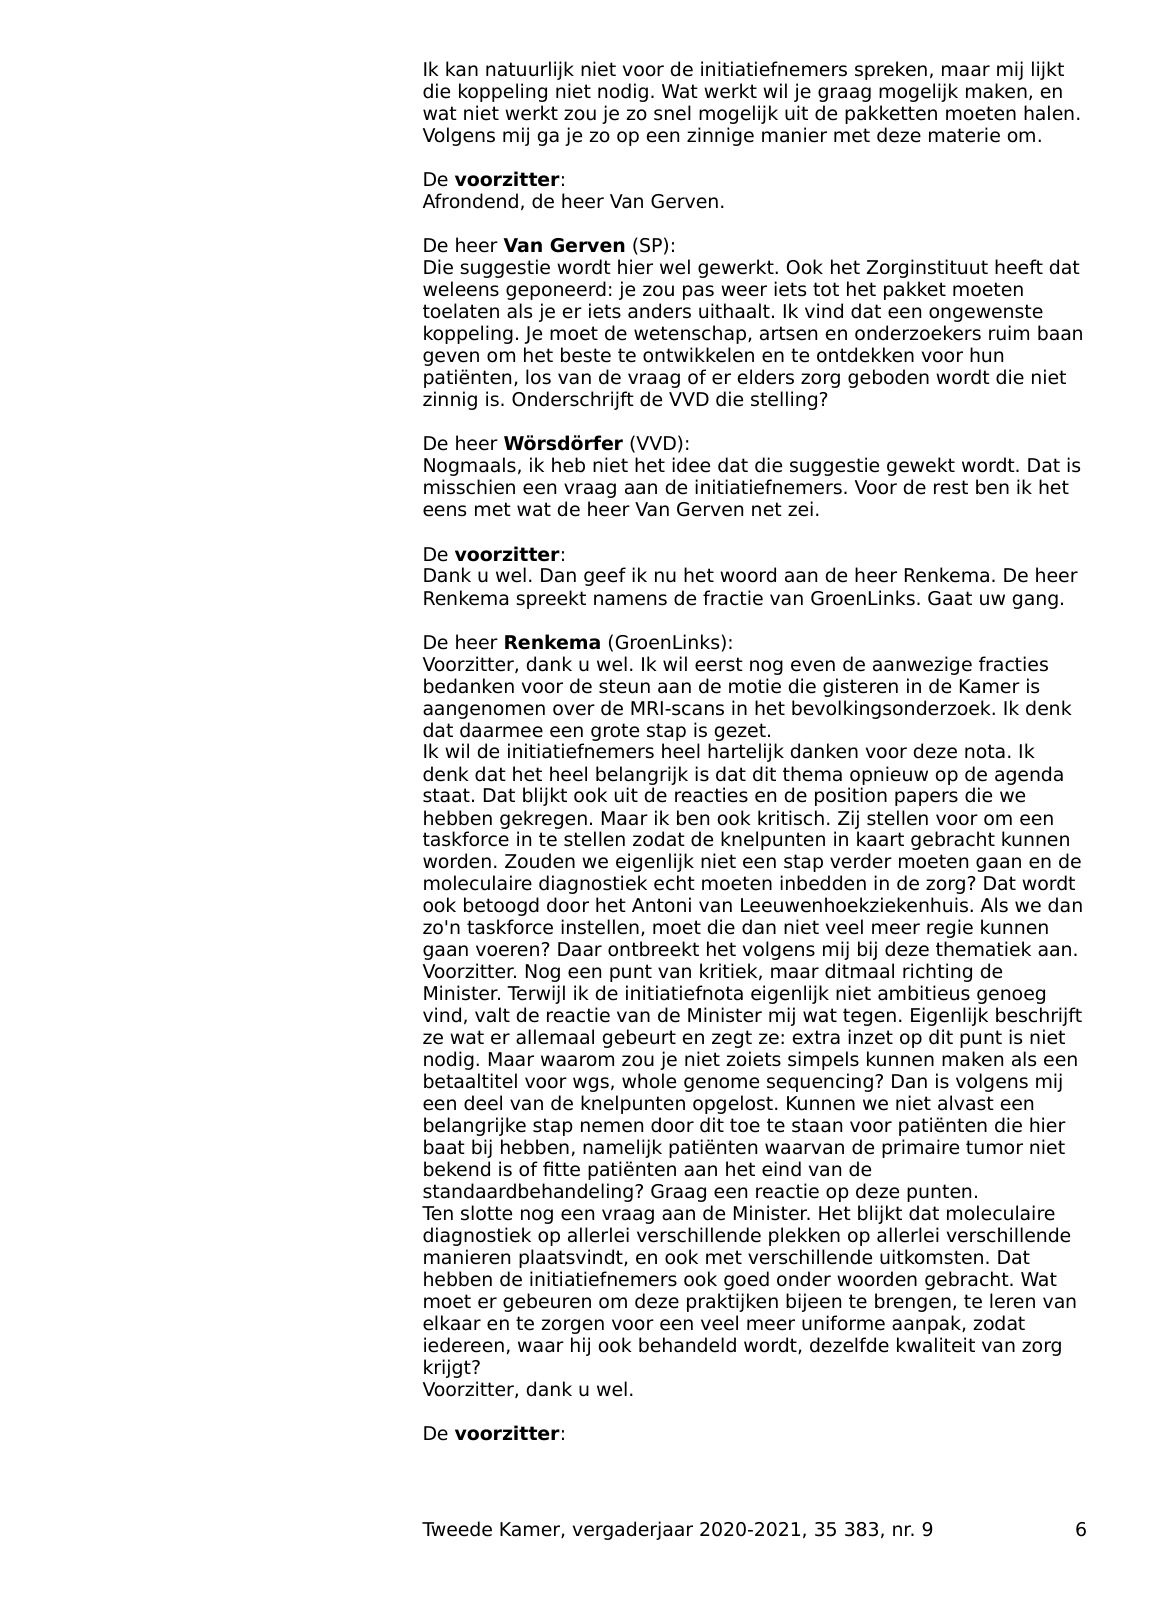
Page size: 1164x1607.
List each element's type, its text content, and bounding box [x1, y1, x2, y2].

text De voorzitter: [422, 543, 1087, 565]
text Nogmaals, ik heb niet het idee dat die suggestie gewekt wordt. Dat is misschien een vraag aan de initiatiefnemers. Voor de rest ben ik het eens met wat de heer Van Gerven net zei. [422, 455, 1087, 521]
text Voorzitter, dank u wel. Ik wil eerst nog even de aanwezige fracties bedanken voor de steun aan de motie die gisteren in de Kamer is aangenomen over de MRI-scans in het bevolkingsonderzoek. Ik denk dat daarmee een grote stap is gezet. [422, 653, 1087, 741]
text De voorzitter: [422, 169, 1087, 191]
text Ten slotte nog een vraag aan de Minister. Het blijkt dat moleculaire diagnostiek op allerlei verschillende plekken op allerlei verschillende manieren plaatsvindt, en ook met verschillende uitkomsten. Dat hebben de initiatiefnemers ook goed onder woorden gebracht. Wat moet er gebeuren om deze praktijken bijeen te brengen, te leren van elkaar en te zorgen voor een veel meer uniforme aanpak, zodat iedereen, waar hij ook behandeld wordt, dezelfde kwaliteit van zorg krijgt? [422, 1203, 1087, 1379]
text Dank u wel. Dan geef ik nu het woord aan de heer Renkema. De heer Renkema spreekt namens de fractie van GroenLinks. Gaat uw gang. [422, 565, 1087, 609]
text De voorzitter: [422, 1423, 1087, 1445]
text Voorzitter, dank u wel. [422, 1379, 1087, 1401]
text Voorzitter. Nog een punt van kritiek, maar ditmaal richting de Minister. Terwijl ik de initiatiefnota eigenlijk niet ambitieus genoeg vind, valt de reactie van de Minister mij wat tegen. Eigenlijk beschrijft ze wat er allemaal gebeurt en zegt ze: extra inzet op dit punt is niet nodig. Maar waarom zou je niet zoiets simpels kunnen maken als een betaaltitel voor wgs, whole genome sequencing? Dan is volgens mij een deel van de knelpunten opgelost. Kunnen we niet alvast een belangrijke stap nemen door dit toe te staan voor patiënten die hier baat bij hebben, namelijk patiënten waarvan de primaire tumor niet bekend is of fitte patiënten aan het eind van de standaardbehandeling? Graag een reactie op deze punten. [422, 961, 1087, 1203]
text Ik kan natuurlijk niet voor de initiatiefnemers spreken, maar mij lijkt die koppeling niet nodig. Wat werkt wil je graag mogelijk maken, en wat niet werkt zou je zo snel mogelijk uit de pakketten moeten halen. Volgens mij ga je zo op een zinnige manier met deze materie om. [422, 59, 1087, 147]
text Die suggestie wordt hier wel gewerkt. Ook het Zorginstituut heeft dat weleens geponeerd: je zou pas weer iets tot het pakket moeten toelaten als je er iets anders uithaalt. Ik vind dat een ongewenste koppeling. Je moet de wetenschap, artsen en onderzoekers ruim baan geven om het beste te ontwikkelen en te ontdekken voor hun patiënten, los van de vraag of er elders zorg geboden wordt die niet zinnig is. Onderschrijft de VVD die stelling? [422, 257, 1087, 411]
text Afrondend, de heer Van Gerven. [422, 191, 1087, 213]
text Ik wil de initiatiefnemers heel hartelijk danken voor deze nota. Ik denk dat het heel belangrijk is dat dit thema opnieuw op de agenda staat. Dat blijkt ook uit de reacties en de position papers die we hebben gekregen. Maar ik ben ook kritisch. Zij stellen voor om een taskforce in te stellen zodat de knelpunten in kaart gebracht kunnen worden. Zouden we eigenlijk niet een stap verder moeten gaan en de moleculaire diagnostiek echt moeten inbedden in de zorg? Dat wordt ook betoogd door het Antoni van Leeuwenhoekziekenhuis. Als we dan zo'n taskforce instellen, moet die dan niet veel meer regie kunnen gaan voeren? Daar ontbreekt het volgens mij bij deze thematiek aan. [422, 741, 1087, 961]
text De heer Van Gerven (SP): [422, 235, 1087, 257]
text De heer Renkema (GroenLinks): [422, 632, 1087, 653]
text De heer Wörsdörfer (VVD): [422, 433, 1087, 455]
